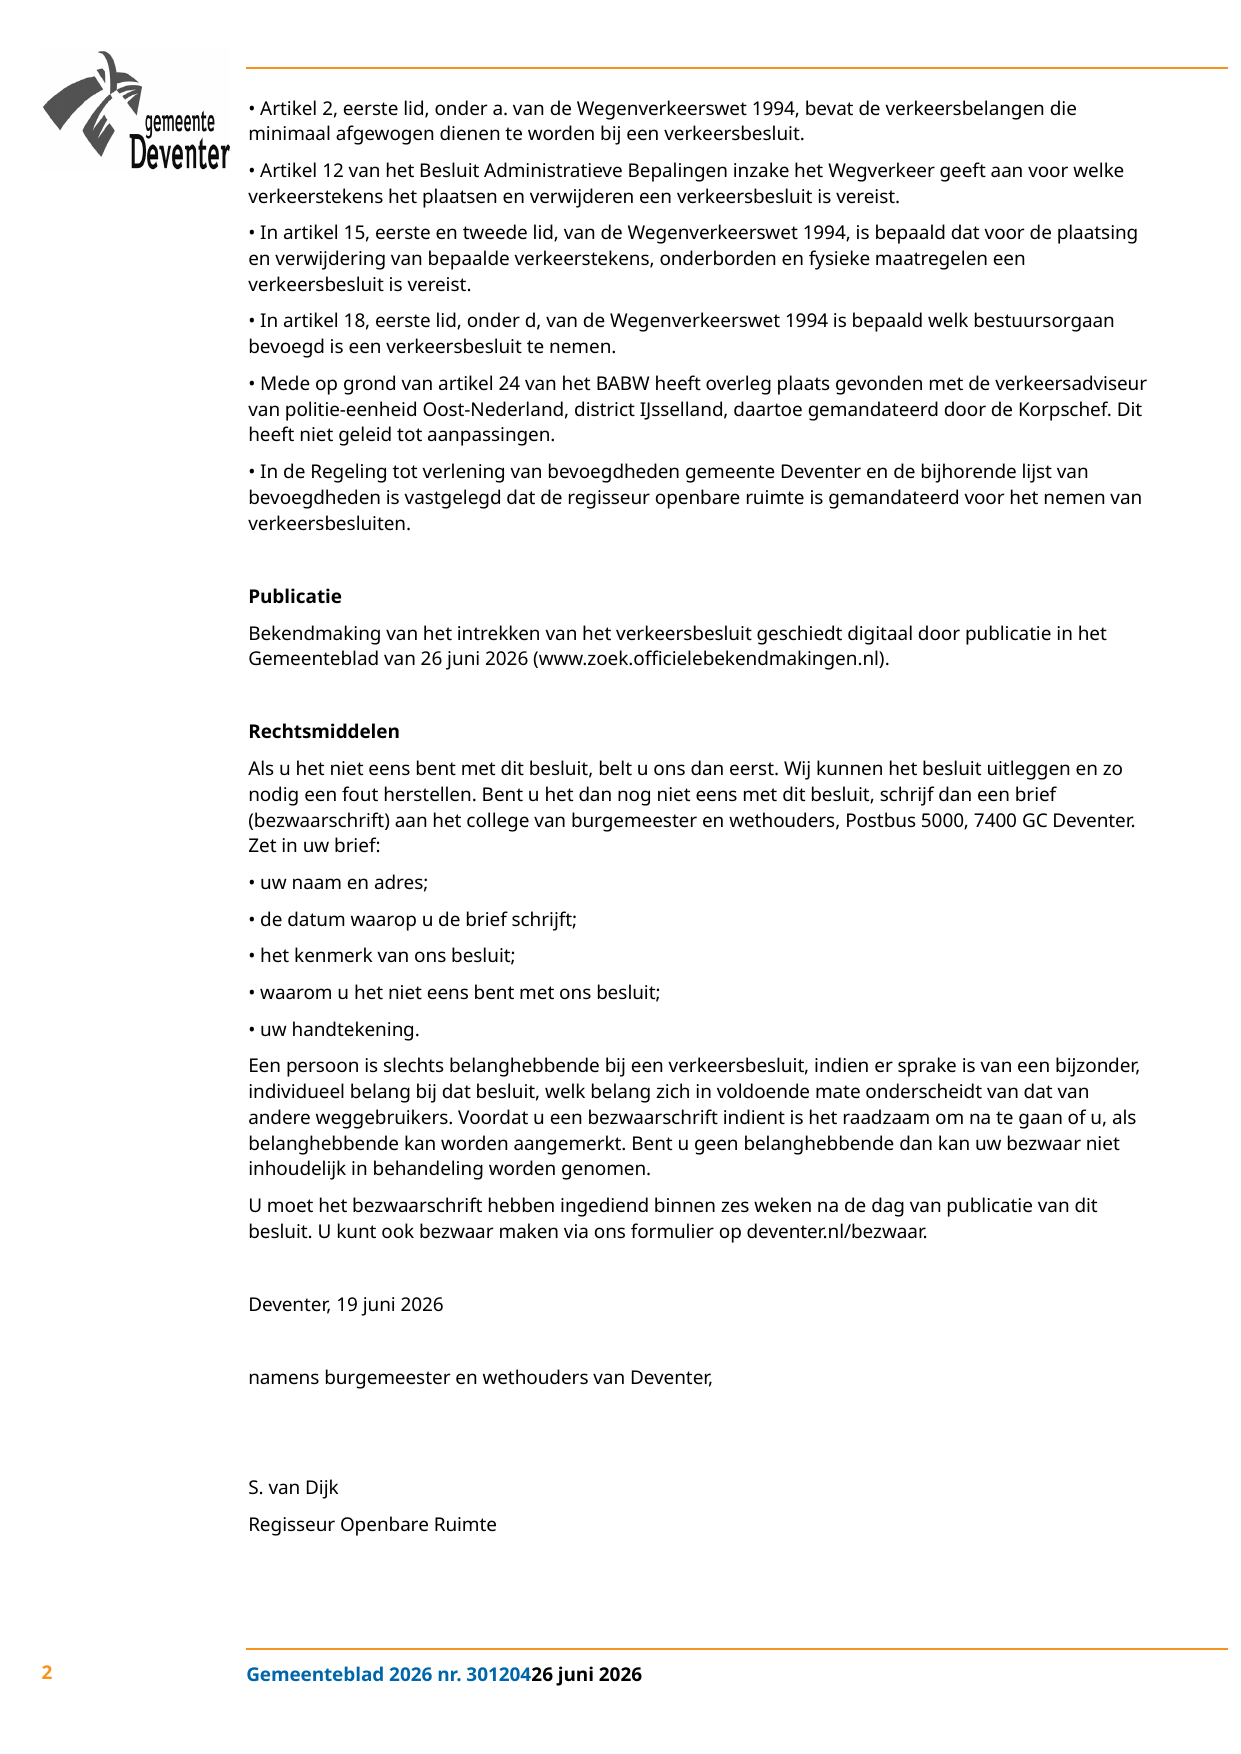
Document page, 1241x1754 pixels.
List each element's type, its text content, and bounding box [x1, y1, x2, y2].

text U moet het bezwaarschrift hebben ingediend binnen zes weken na de dag van publicatie van dit besluit. U kunt ook bezwaar maken via ons formulier op deventer.nl/bezwaar. [248, 1192, 1152, 1244]
text • Mede op grond van artikel 24 van het BABW heeft overleg plaats gevonden met de verkeersadviseur van politie-eenheid Oost-Nederland, district IJsselland, daartoe gemandateerd door de Korpschef. Dit heeft niet geleid tot aanpassingen. [248, 370, 1152, 447]
picture [41, 47, 231, 172]
text • waarom u het niet eens bent met ons besluit; [248, 979, 1152, 1005]
text • In artikel 18, eerste lid, onder d, van de Wegenverkeerswet 1994 is bepaald welk bestuursorgaan bevoegd is een verkeersbesluit te nemen. [248, 308, 1152, 359]
text Als u het niet eens bent met dit besluit, belt u ons dan eerst. Wij kunnen het besluit uitleggen en zo nodig een fout herstellen. Bent u het dan nog niet eens met dit besluit, schrijf dan een brief (bezwaarschrift) aan het college van burgemeester en wethouders, Postbus 5000, 7400 GC Deventer. Zet in uw brief: [248, 755, 1152, 858]
text • uw naam en adres; [248, 869, 1152, 895]
text • de datum waarop u de brief schrijft; [248, 906, 1152, 932]
text • In artikel 15, eerste en tweede lid, van de Wegenverkeerswet 1994, is bepaald dat voor de plaatsing en verwijdering van bepaalde verkeerstekens, onderborden en fysieke maatregelen een verkeersbesluit is vereist. [248, 219, 1152, 297]
text namens burgemeester en wethouders van Deventer, [248, 1364, 1152, 1390]
text • Artikel 2, eerste lid, onder a. van de Wegenverkeerswet 1994, bevat de verkeersbelangen die minimaal afgewogen dienen te worden bij een verkeersbesluit. [248, 95, 1152, 146]
text Een persoon is slechts belanghebbende bij een verkeersbesluit, indien er sprake is van een bijzonder, individueel belang bij dat besluit, welk belang zich in voldoende mate onderscheidt van dat van andere weggebruikers. Voordat u een bezwaarschrift indient is het raadzaam om na te gaan of u, als belanghebbende kan worden aangemerkt. Bent u geen belanghebbende dan kan uw bezwaar niet inhoudelijk in behandeling worden genomen. [248, 1053, 1152, 1181]
text • In de Regeling tot verlening van bevoegdheden gemeente Deventer en de bijhorende lijst van bevoegdheden is vastgelegd dat de regisseur openbare ruimte is gemandateerd voor het nemen van verkeersbesluiten. [248, 458, 1152, 535]
text Publicatie [248, 583, 1152, 609]
text Deventer, 19 juni 2026 [248, 1291, 1152, 1317]
text S. van Dijk [248, 1474, 1152, 1500]
text • Artikel 12 van het Besluit Administratieve Bepalingen inzake het Wegverkeer geeft aan voor welke verkeerstekens het plaatsen en verwijderen een verkeersbesluit is vereist. [248, 157, 1152, 209]
text Regisseur Openbare Ruimte [248, 1511, 1152, 1537]
text • het kenmerk van ons besluit; [248, 943, 1152, 968]
text Rechtsmiddelen [248, 719, 1152, 744]
text • uw handtekening. [248, 1016, 1152, 1042]
text Bekendmaking van het intrekken van het verkeersbesluit geschiedt digitaal door publicatie in het Gemeenteblad van 26 juni 2026 (www.zoek.officielebekendmakingen.nl). [248, 620, 1152, 671]
